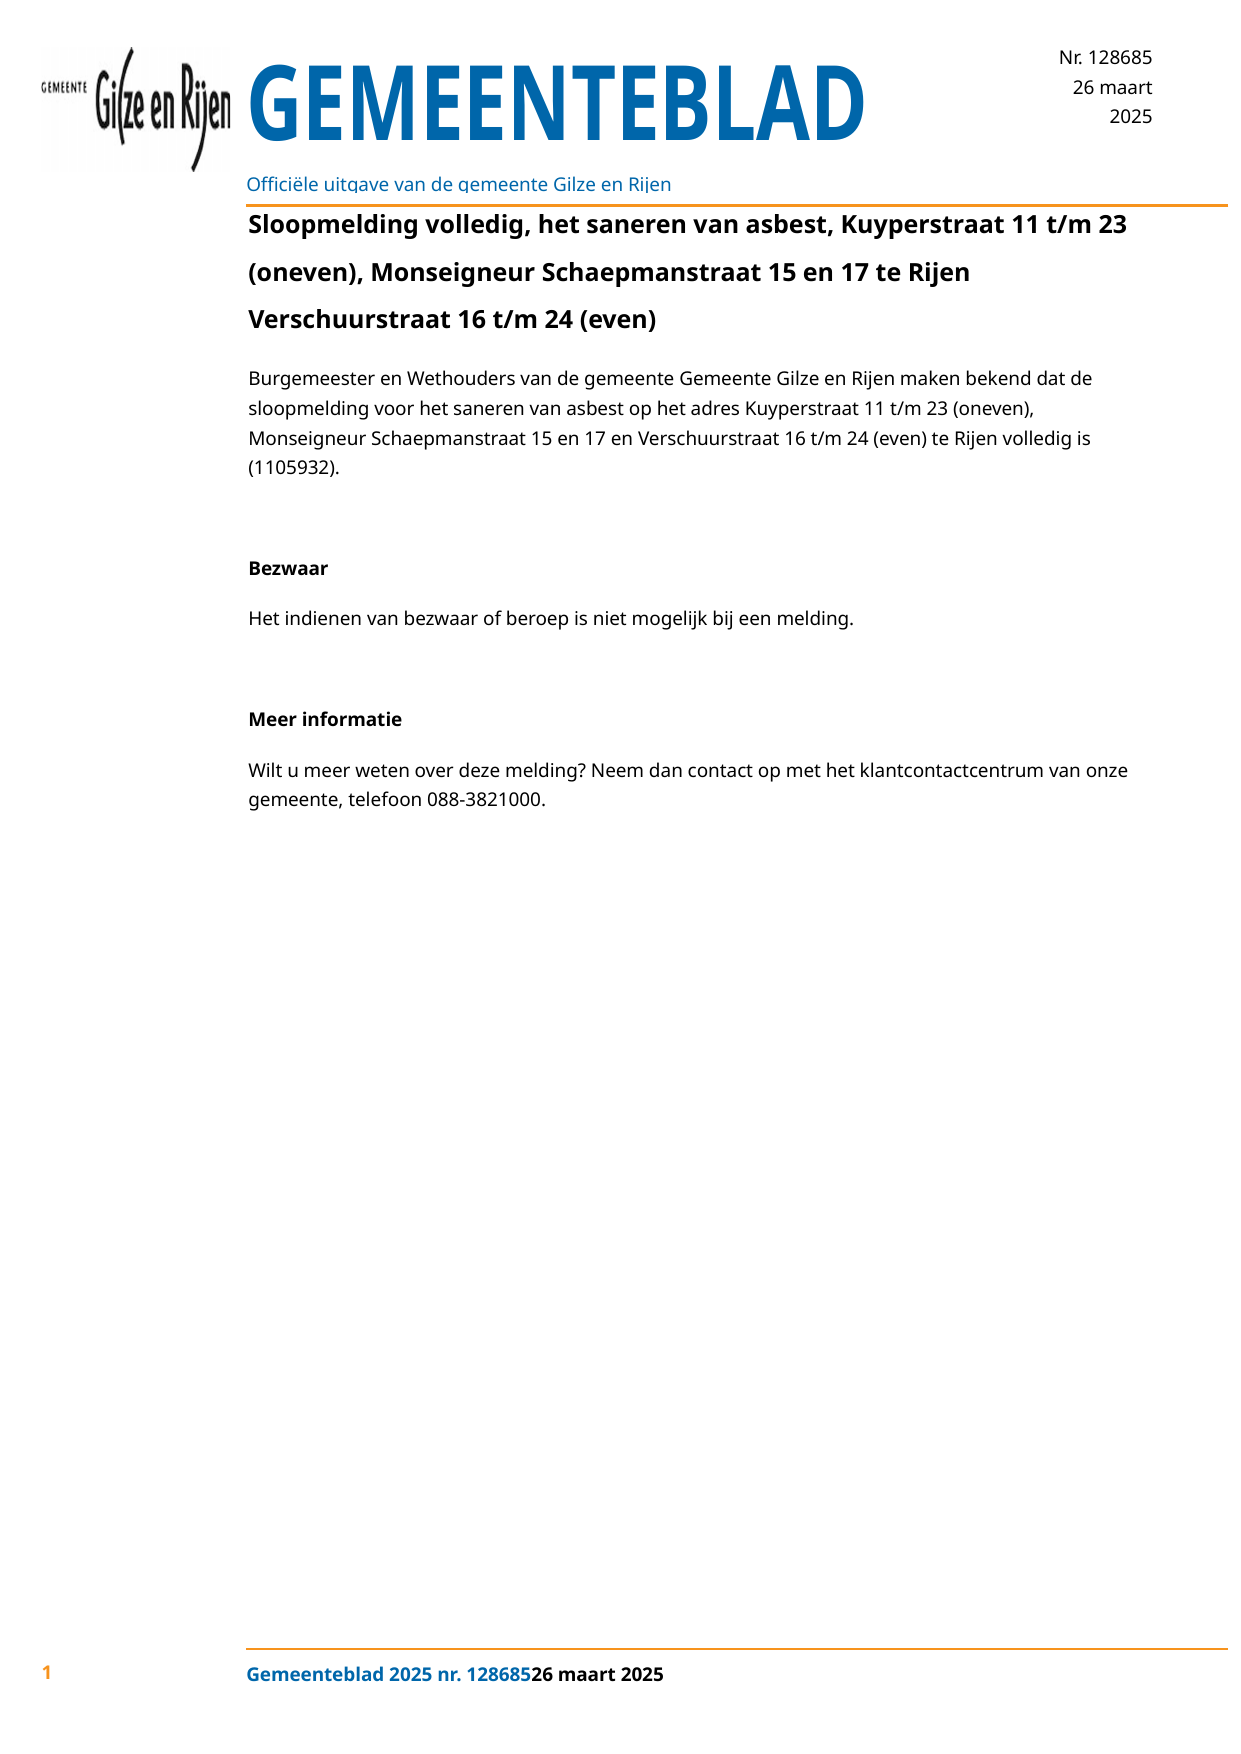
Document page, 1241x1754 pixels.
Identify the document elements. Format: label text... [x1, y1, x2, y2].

text Het indienen van bezwaar of beroep is niet mogelijk bij een melding. [248, 606, 1152, 631]
text Wilt u meer weten over deze melding? Neem dan contact op met het klantcontactcentrum van onze gemeente, telefoon 088-3821000. [248, 757, 1152, 812]
picture [41, 47, 231, 172]
text Sloopmelding volledig, het saneren van asbest, Kuyperstraat 11 t/m 23 (oneven), Monseigneur Schaepmanstraat 15 en 17 te Rijen Verschuurstraat 16 t/m 24 (even) [248, 207, 1152, 336]
text Burgemeester en Wethouders van de gemeente Gemeente Gilze en Rijen maken bekend dat de sloopmelding voor het saneren van asbest op het adres Kuyperstraat 11 t/m 23 (oneven), Monseigneur Schaepmanstraat 15 en 17 en Verschuurstraat 16 t/m 24 (even) te Rijen volledig is (1105932). [248, 366, 1152, 480]
text Meer informatie [248, 706, 1152, 732]
text Bezwaar [248, 555, 1152, 581]
